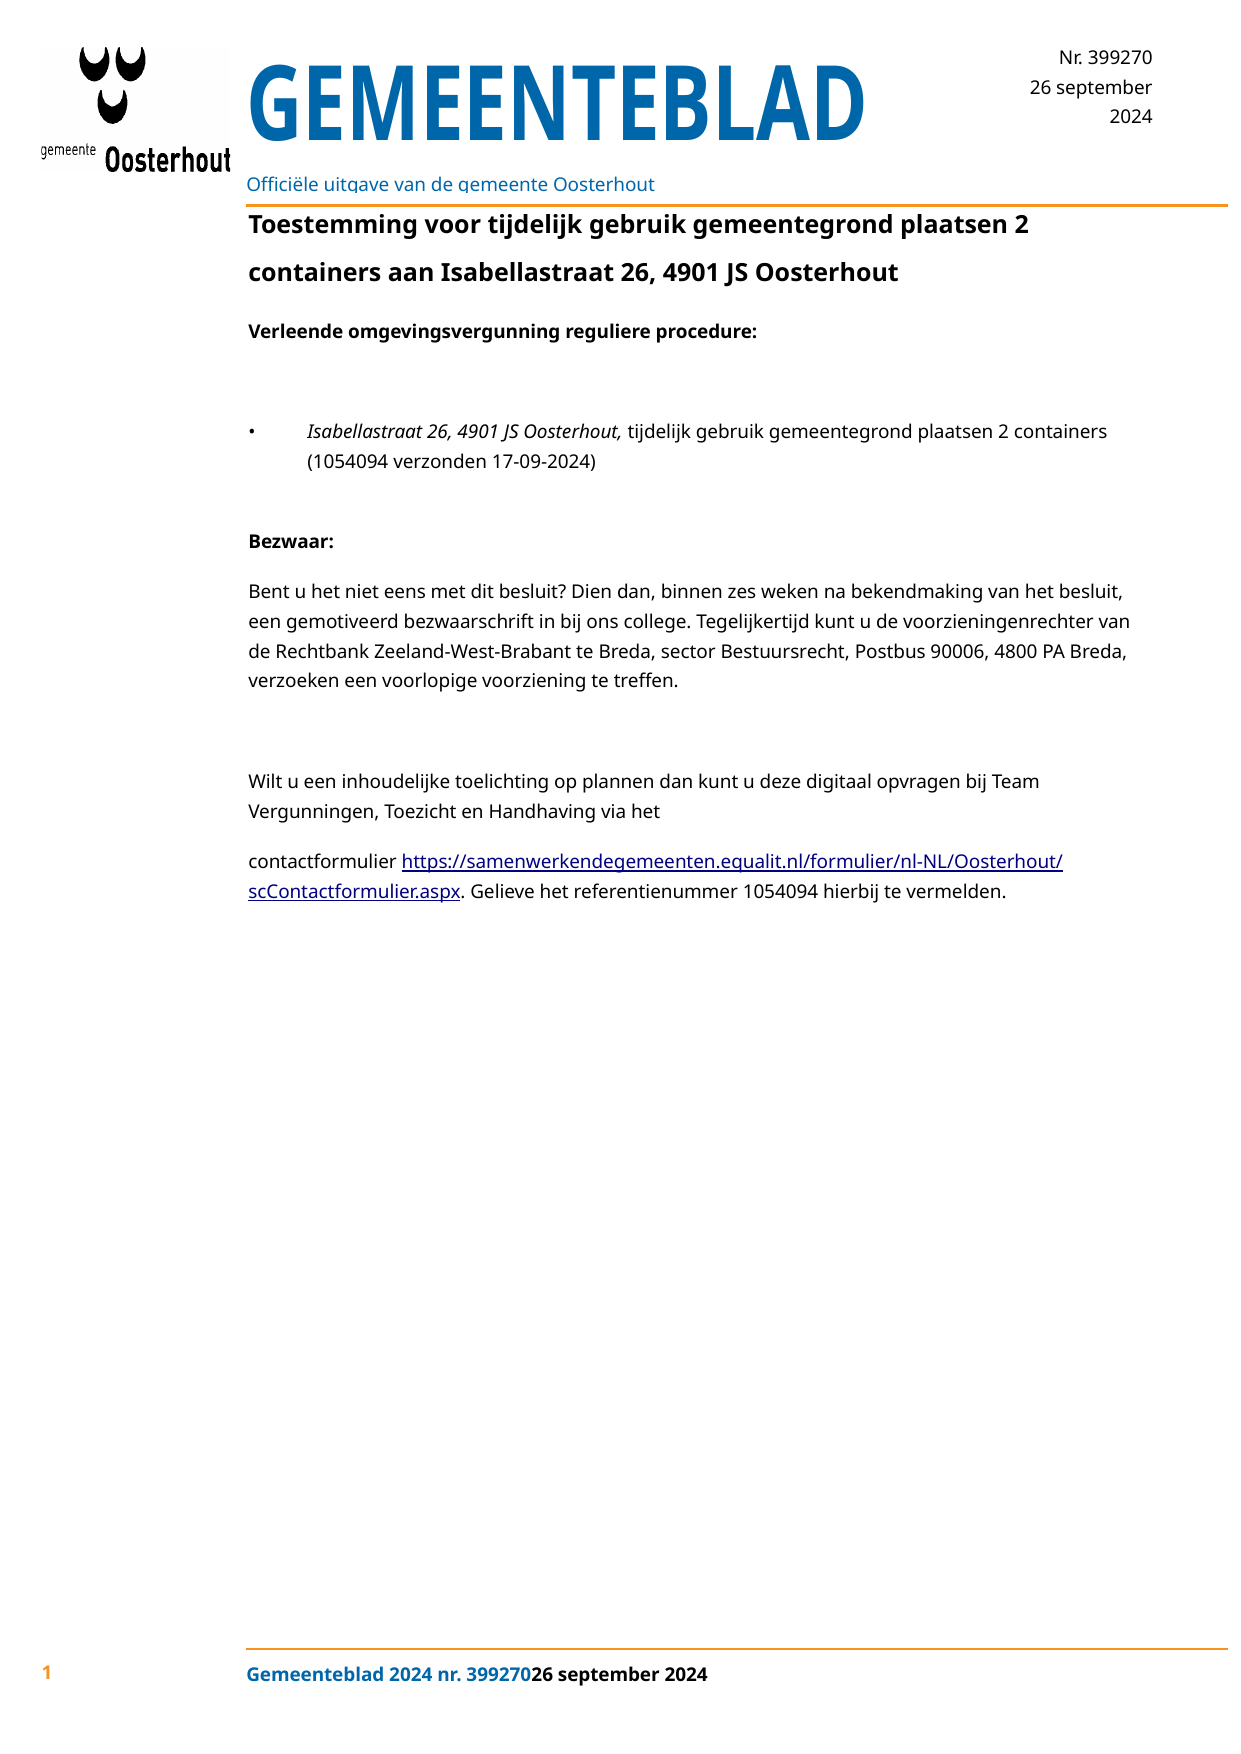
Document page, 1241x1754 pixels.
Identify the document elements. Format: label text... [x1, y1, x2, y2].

list Isabellastraat 26, 4901 JS Oosterhout, tijdelijk gebruik gemeentegrond plaatsen 2 containers (1054094 verzonden 17-09-2024) [248, 419, 1152, 474]
text Wilt u een inhoudelijke toelichting op plannen dan kunt u deze digitaal opvragen bij Team Vergunningen, Toezicht en Handhaving via het [248, 768, 1152, 824]
text contactformulier https://samenwerkendegemeenten.equalit.nl/formulier/nl-NL/Oosterhout/scContactformulier.aspx. Gelieve het referentienummer 1054094 hierbij te vermelden. [248, 848, 1152, 904]
picture [41, 47, 231, 172]
text Toestemming voor tijdelijk gebruik gemeentegrond plaatsen 2 containers aan Isabellastraat 26, 4901 JS Oosterhout [248, 207, 1152, 288]
text Bezwaar: [248, 528, 1152, 554]
text Bent u het niet eens met dit besluit? Dien dan, binnen zes weken na bekendmaking van het besluit, een gemotiveerd bezwaarschrift in bij ons college. Tegelijkertijd kunt u de voorzieningenrechter van de Rechtbank Zeeland-West-Brabant te Breda, sector Bestuursrecht, Postbus 90006, 4800 PA Breda, verzoeken een voorlopige voorziening te treffen. [248, 579, 1152, 693]
text Verleende omgevingsvergunning reguliere procedure: [248, 318, 1152, 344]
